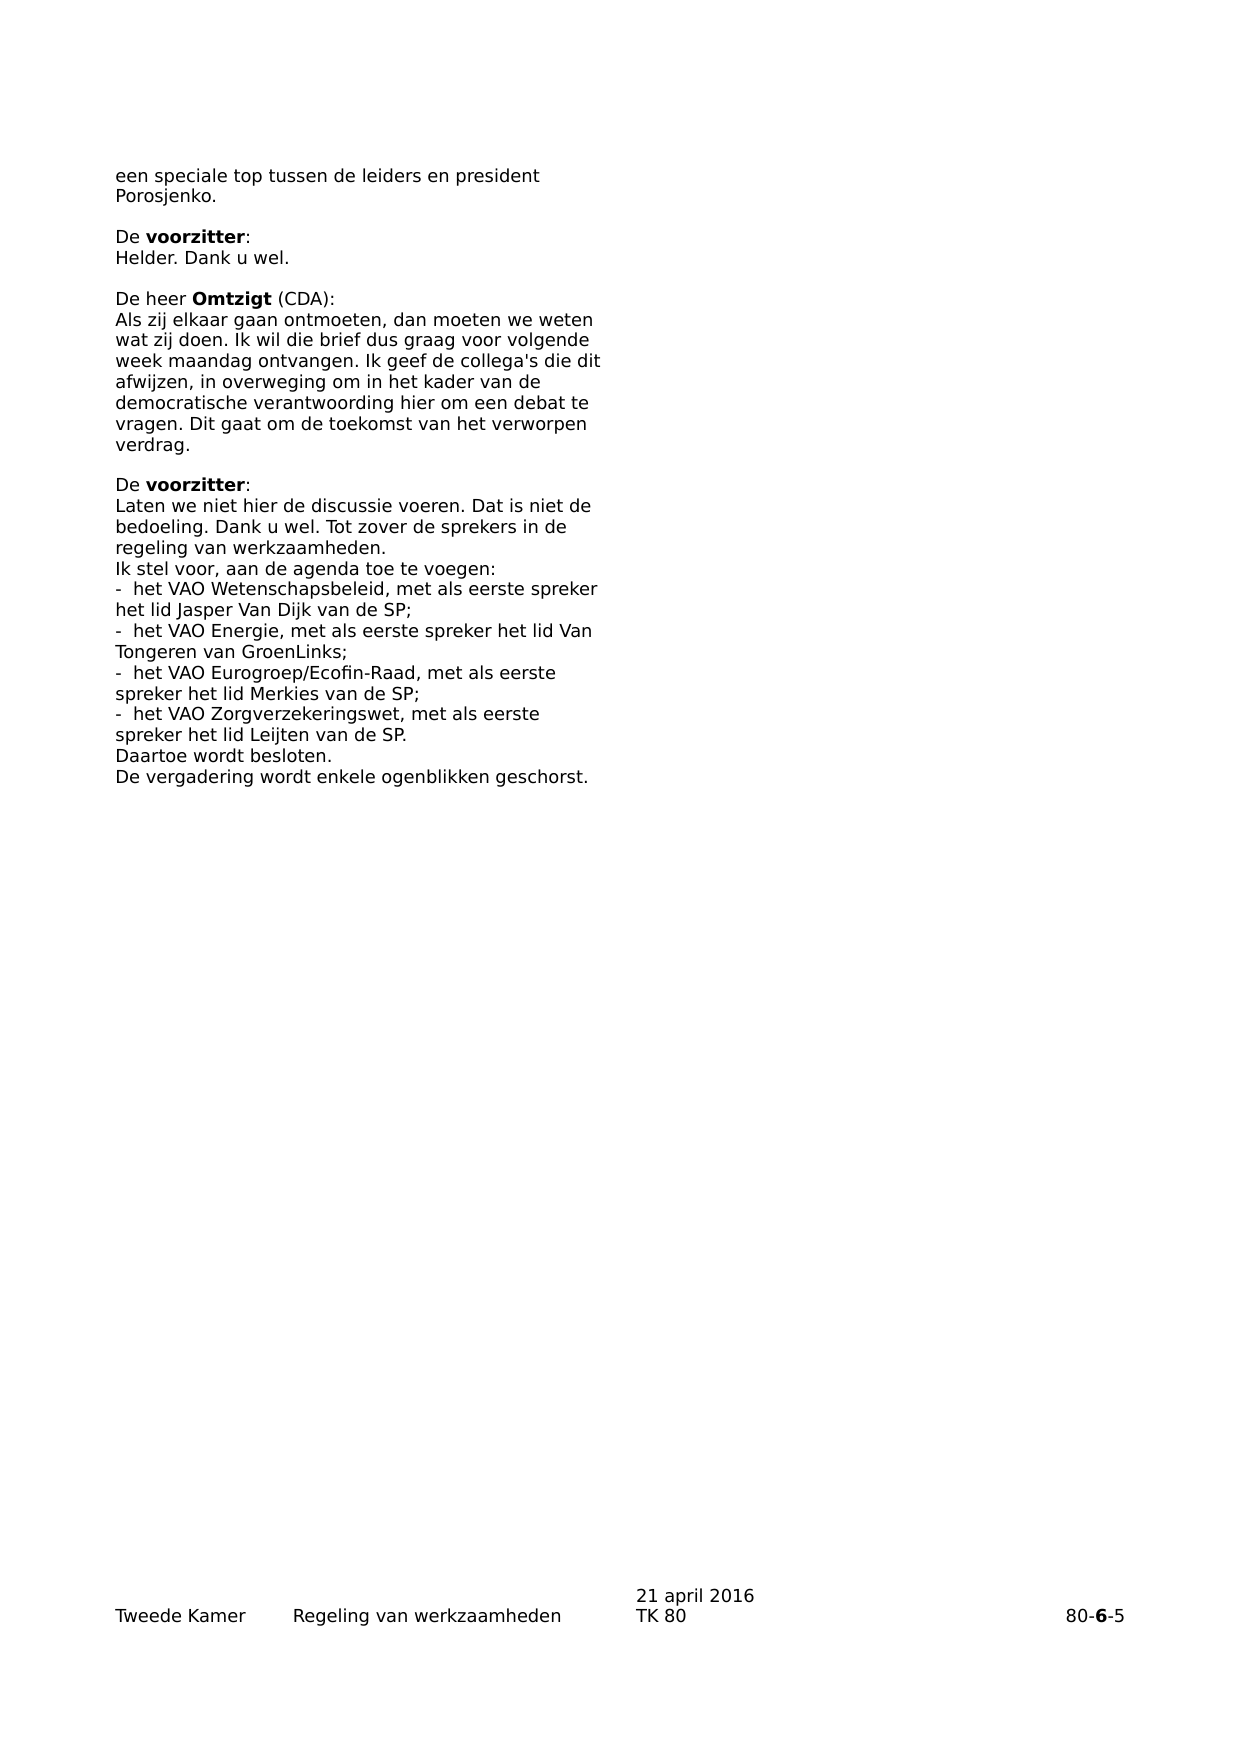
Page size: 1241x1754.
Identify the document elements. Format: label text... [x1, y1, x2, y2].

text De heer Omtzigt (CDA): [115, 288, 605, 309]
list het VAO Eurogroep/Ecofin-Raad, met als eerste spreker het lid Merkies van de SP; [115, 662, 605, 704]
text Laten we niet hier de discussie voeren. Dat is niet de bedoeling. Dank u wel. Tot zover de sprekers in de regeling van werkzaamheden. [115, 496, 605, 558]
text een speciale top tussen de leiders en president Porosjenko. [115, 165, 605, 207]
text Helder. Dank u wel. [115, 248, 605, 268]
text Ik stel voor, aan de agenda toe te voegen: [115, 558, 605, 579]
text De voorzitter: [115, 475, 605, 496]
list het VAO Zorgverzekeringswet, met als eerste spreker het lid Leijten van de SP. [115, 704, 605, 746]
text De vergadering wordt enkele ogenblikken geschorst. [115, 767, 605, 787]
list het VAO Energie, met als eerste spreker het lid Van Tongeren van GroenLinks; [115, 621, 605, 662]
text De voorzitter: [115, 227, 605, 248]
text Daartoe wordt besloten. [115, 746, 605, 767]
text Als zij elkaar gaan ontmoeten, dan moeten we weten wat zij doen. Ik wil die brief dus graag voor volgende week maandag ontvangen. Ik geef de collega's die dit afwijzen, in overweging om in het kader van de democratische verantwoording hier om een debat te vragen. Dit gaat om de toekomst van het verworpen verdrag. [115, 309, 605, 455]
list het VAO Wetenschapsbeleid, met als eerste spreker het lid Jasper Van Dijk van de SP; [115, 579, 605, 621]
